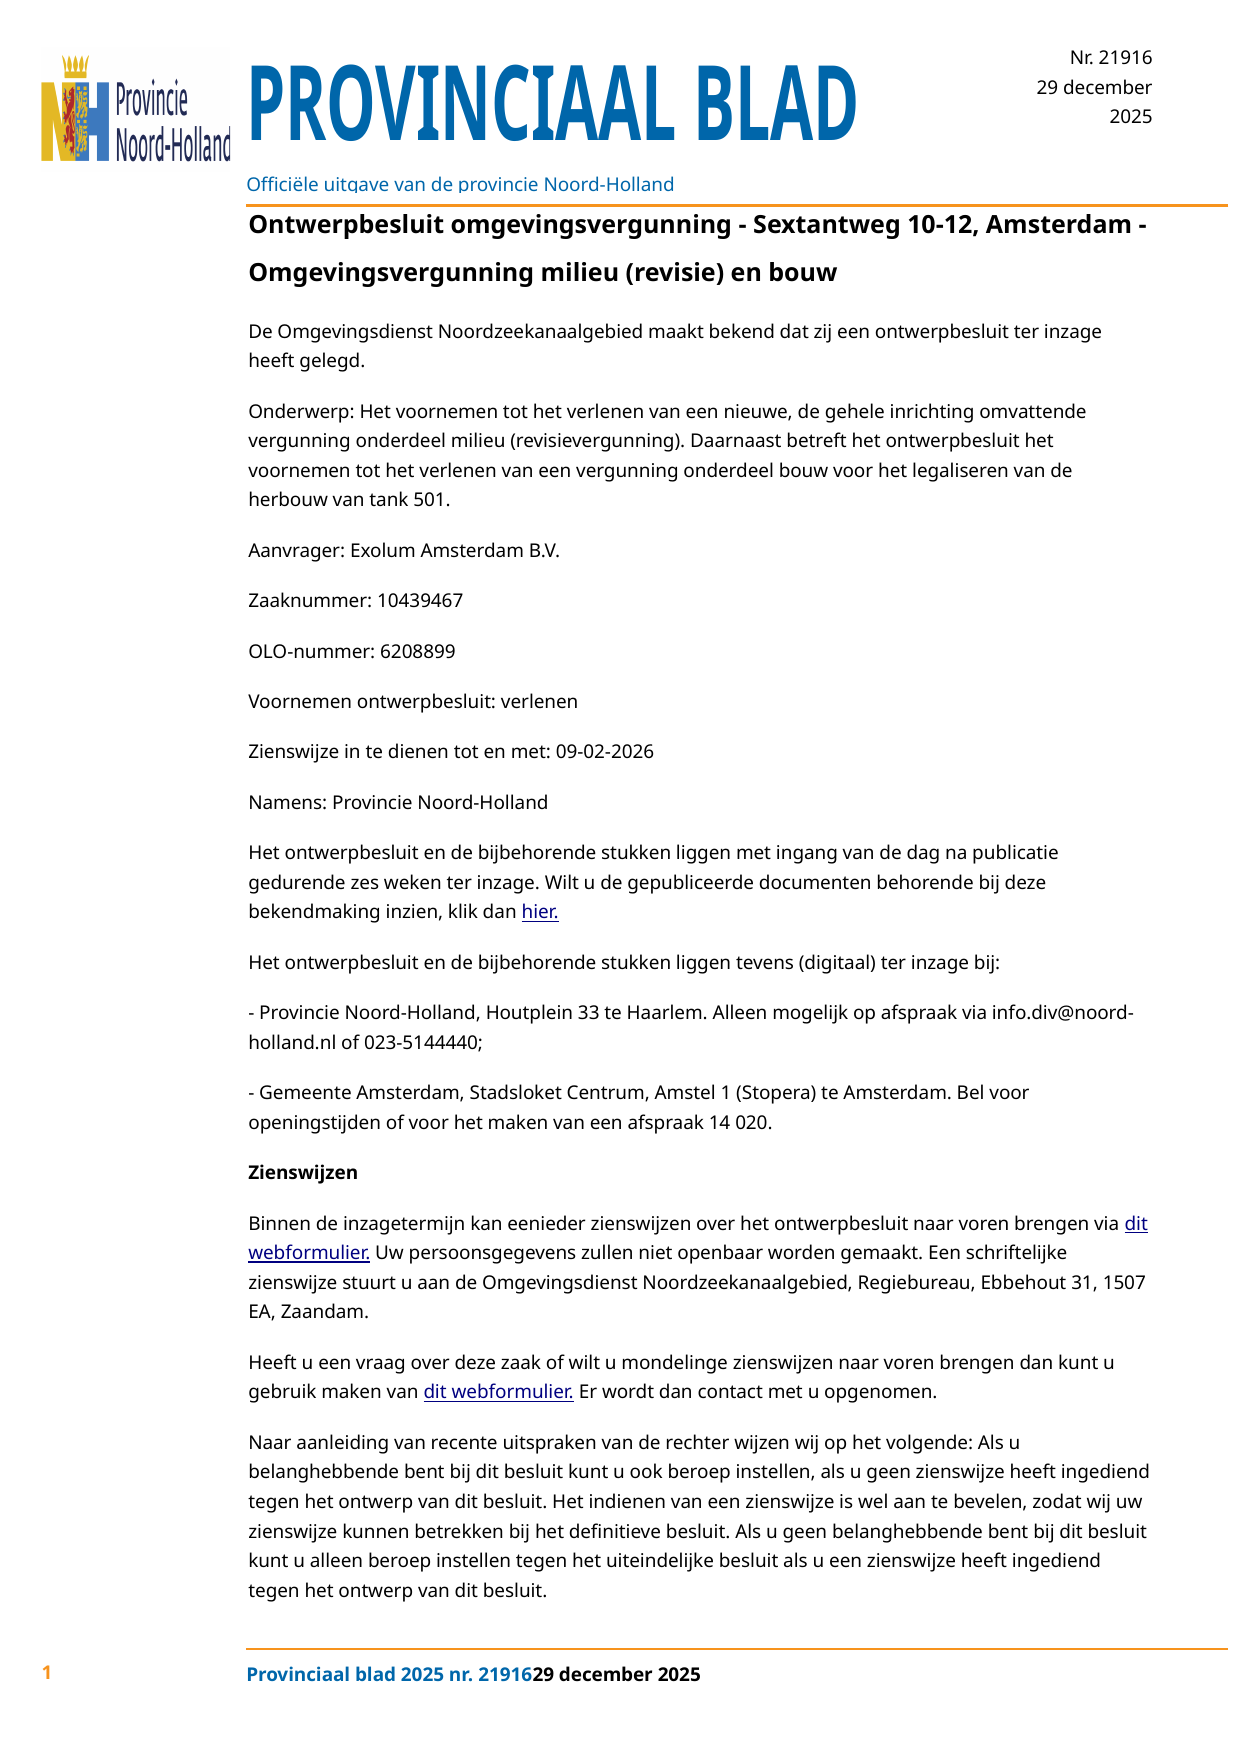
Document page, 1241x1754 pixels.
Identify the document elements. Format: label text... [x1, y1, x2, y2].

text Namens: Provincie Noord-Holland [248, 789, 1152, 815]
text Zienswijze in te dienen tot en met: 09-02-2026 [248, 739, 1152, 764]
text Voornemen ontwerpbesluit: verlenen [248, 688, 1152, 714]
text Het ontwerpbesluit en de bijbehorende stukken liggen met ingang van de dag na publicatie gedurende zes weken ter inzage. Wilt u de gepubliceerde documenten behorende bij deze bekendmaking inzien, klik dan hier. [248, 839, 1152, 924]
text - Provincie Noord-Holland, Houtplein 33 te Haarlem. Alleen mogelijk op afspraak via info.div@noord-holland.nl of 023-5144440; [248, 999, 1152, 1055]
text Zaaknummer: 10439467 [248, 587, 1152, 613]
text Onderwerp: Het voornemen tot het verlenen van een nieuwe, de gehele inrichting omvattende vergunning onderdeel milieu (revisievergunning). Daarnaast betreft het ontwerpbesluit het voornemen tot het verlenen van een vergunning onderdeel bouw voor het legaliseren van de herbouw van tank 501. [248, 398, 1152, 512]
text Ontwerpbesluit omgevingsvergunning - Sextantweg 10-12, Amsterdam - Omgevingsvergunning milieu (revisie) en bouw [248, 207, 1152, 288]
text Heeft u een vraag over deze zaak of wilt u mondelinge zienswijzen naar voren brengen dan kunt u gebruik maken van dit webformulier. Er wordt dan contact met u opgenomen. [248, 1349, 1152, 1404]
text Aanvrager: Exolum Amsterdam B.V. [248, 537, 1152, 563]
text Binnen de inzagetermijn kan eenieder zienswijzen over het ontwerpbesluit naar voren brengen via dit webformulier. Uw persoonsgegevens zullen niet openbaar worden gemaakt. Een schriftelijke zienswijze stuurt u aan de Omgevingsdienst Noordzeekanaalgebied, Regiebureau, Ebbehout 31, 1507 EA, Zaandam. [248, 1210, 1152, 1324]
text Het ontwerpbesluit en de bijbehorende stukken liggen tevens (digitaal) ter inzage bij: [248, 949, 1152, 975]
text Naar aanleiding van recente uitspraken van de rechter wijzen wij op het volgende: Als u belanghebbende bent bij dit besluit kunt u ook beroep instellen, als u geen zienswijze heeft ingediend tegen het ontwerp van dit besluit. Het indienen van een zienswijze is wel aan te bevelen, zodat wij uw zienswijze kunnen betrekken bij het definitieve besluit. Als u geen belanghebbende bent bij dit besluit kunt u alleen beroep instellen tegen het uiteindelijke besluit als u een zienswijze heeft ingediend tegen het ontwerp van dit besluit. [248, 1429, 1152, 1603]
text Zienswijzen [248, 1159, 1152, 1185]
text - Gemeente Amsterdam, Stadsloket Centrum, Amstel 1 (Stopera) te Amsterdam. Bel voor openingstijden of voor het maken van een afspraak 14 020. [248, 1079, 1152, 1135]
text De Omgevingsdienst Noordzeekanaalgebied maakt bekend dat zij een ontwerpbesluit ter inzage heeft gelegd. [248, 318, 1152, 373]
picture [41, 47, 231, 172]
text OLO-nummer: 6208899 [248, 638, 1152, 664]
